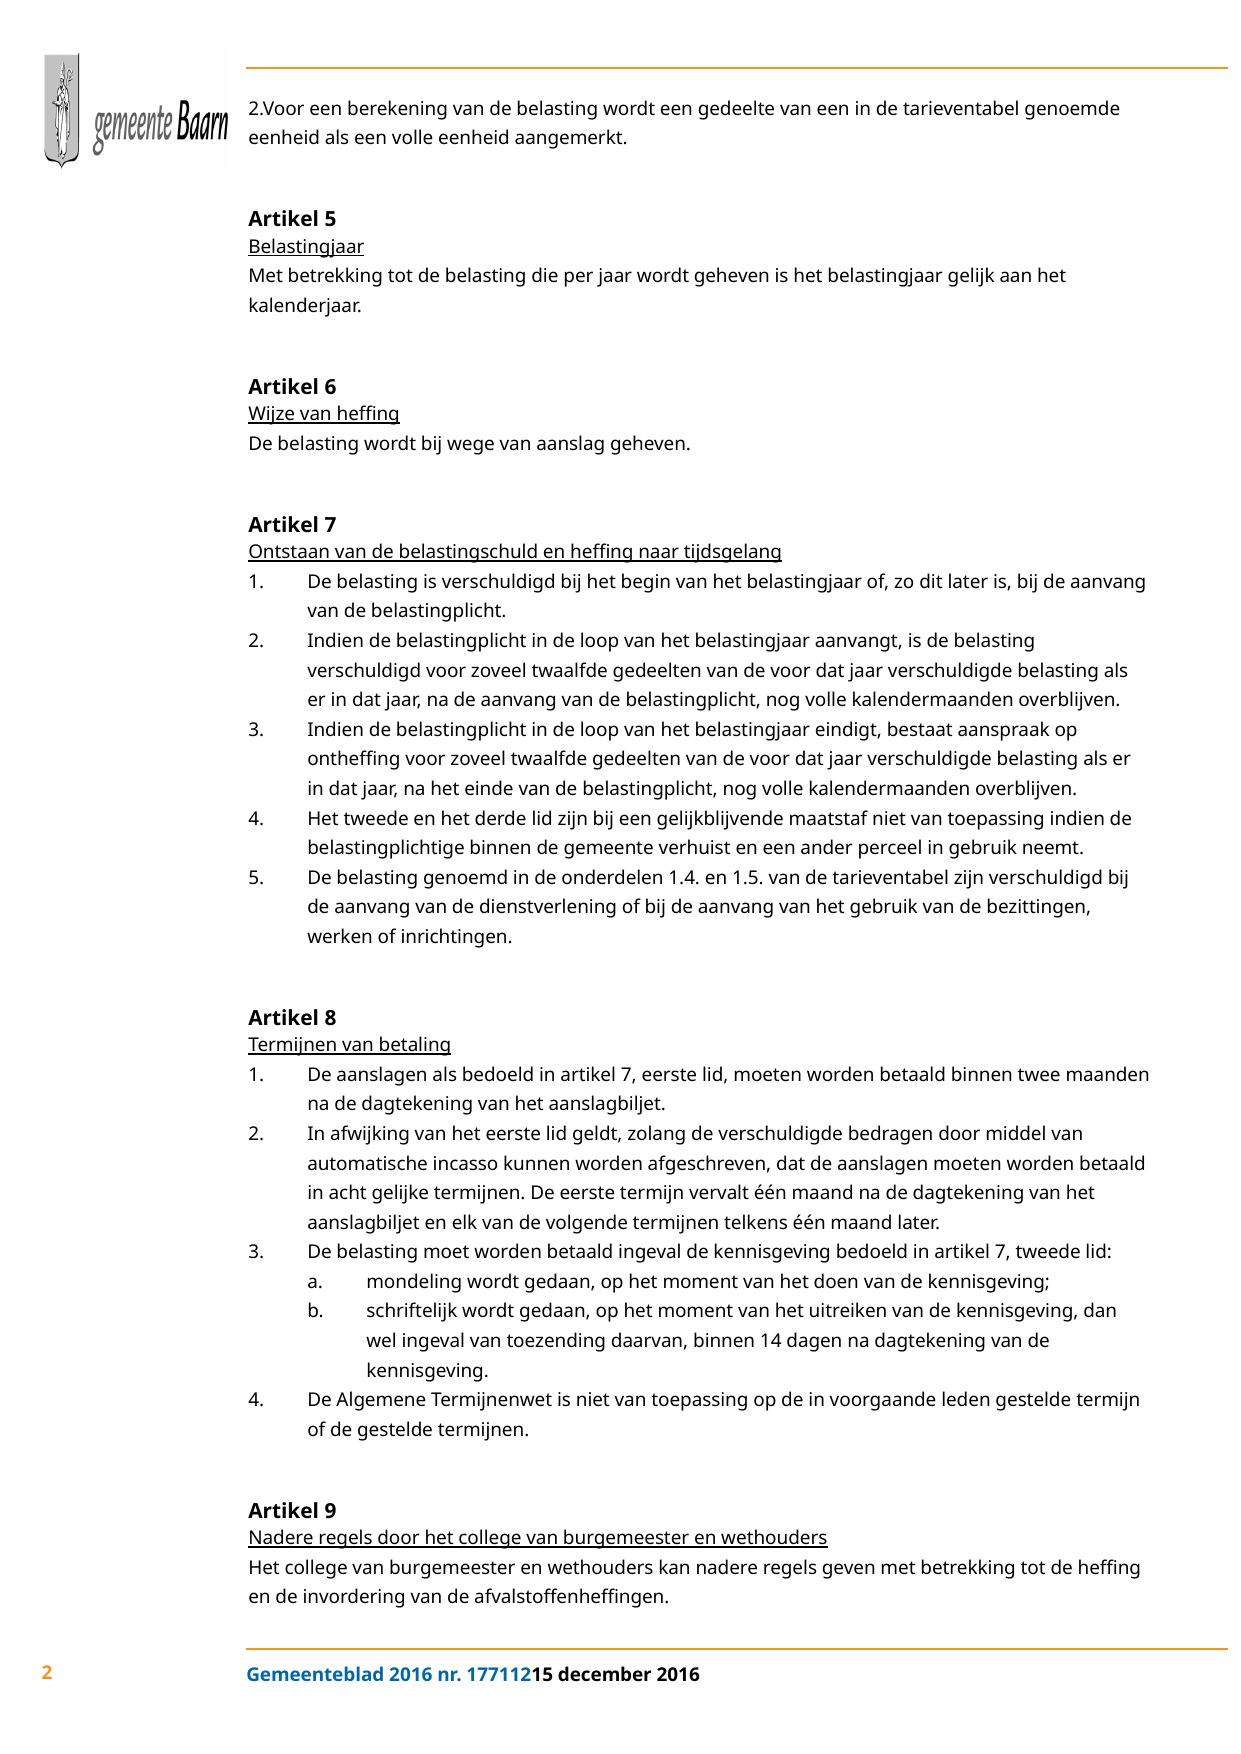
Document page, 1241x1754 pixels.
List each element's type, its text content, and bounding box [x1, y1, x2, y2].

list De belasting moet worden betaald ingeval de kennisgeving bedoeld in artikel 7, tweede lid: [248, 1238, 1152, 1264]
picture [41, 47, 231, 172]
text Termijnen van betaling [248, 1031, 1152, 1057]
text Artikel 7 [248, 510, 1152, 538]
text Ontstaan van de belastingschuld en heffing naar tijdsgelang [248, 538, 1152, 564]
text Wijze van heffing [248, 400, 1152, 426]
text Artikel 6 [248, 372, 1152, 400]
text Artikel 9 [248, 1496, 1152, 1524]
text Nadere regels door het college van burgemeester en wethouders [248, 1524, 1152, 1550]
list De belasting is verschuldigd bij het begin van het belastingjaar of, zo dit later is, bij de aanvang van de belastingplicht. [248, 568, 1152, 623]
text Artikel 5 [248, 204, 1152, 233]
list Indien de belastingplicht in de loop van het belastingjaar eindigt, bestaat aanspraak op ontheffing voor zoveel twaalfde gedeelten van de voor dat jaar verschuldigde belasting als er in dat jaar, na het einde van de belastingplicht, nog volle kalendermaanden overblijven. [248, 716, 1152, 801]
list mondeling wordt gedaan, op het moment van het doen van de kennisgeving; [307, 1268, 1152, 1294]
list In afwijking van het eerste lid geldt, zolang de verschuldigde bedragen door middel van automatische incasso kunnen worden afgeschreven, dat de aanslagen moeten worden betaald in acht gelijke termijnen. De eerste termijn vervalt één maand na de dagtekening van het aanslagbiljet en elk van de volgende termijnen telkens één maand later. [248, 1120, 1152, 1235]
list Indien de belastingplicht in de loop van het belastingjaar aanvangt, is de belasting verschuldigd voor zoveel twaalfde gedeelten van de voor dat jaar verschuldigde belasting als er in dat jaar, na de aanvang van de belastingplicht, nog volle kalendermaanden overblijven. [248, 627, 1152, 712]
list Het tweede en het derde lid zijn bij een gelijkblijvende maatstaf niet van toepassing indien de belastingplichtige binnen de gemeente verhuist en een ander perceel in gebruik neemt. [248, 805, 1152, 860]
text Artikel 8 [248, 1003, 1152, 1031]
text Belastingjaar [248, 233, 1152, 258]
list De belasting genoemd in de onderdelen 1.4. en 1.5. van de tarieventabel zijn verschuldigd bij de aanvang van de dienstverlening of bij de aanvang van het gebruik van de bezittingen, werken of inrichtingen. [248, 864, 1152, 949]
text De belasting wordt bij wege van aanslag geheven. [248, 430, 1152, 456]
list schriftelijk wordt gedaan, op het moment van het uitreiken van de kennisgeving, dan wel ingeval van toezending daarvan, binnen 14 dagen na dagtekening van de kennisgeving. [307, 1298, 1152, 1383]
text Met betrekking tot de belasting die per jaar wordt geheven is het belastingjaar gelijk aan het kalenderjaar. [248, 262, 1152, 318]
text 2.Voor een berekening van de belasting wordt een gedeelte van een in de tarieventabel genoemde eenheid als een volle eenheid aangemerkt. [248, 95, 1152, 150]
list De Algemene Termijnenwet is niet van toepassing op de in voorgaande leden gestelde termijn of de gestelde termijnen. [248, 1386, 1152, 1442]
text Het college van burgemeester en wethouders kan nadere regels geven met betrekking tot de heffing en de invordering van de afvalstoffenheffingen. [248, 1554, 1152, 1609]
list De aanslagen als bedoeld in artikel 7, eerste lid, moeten worden betaald binnen twee maanden na de dagtekening van het aanslagbiljet. [248, 1061, 1152, 1116]
